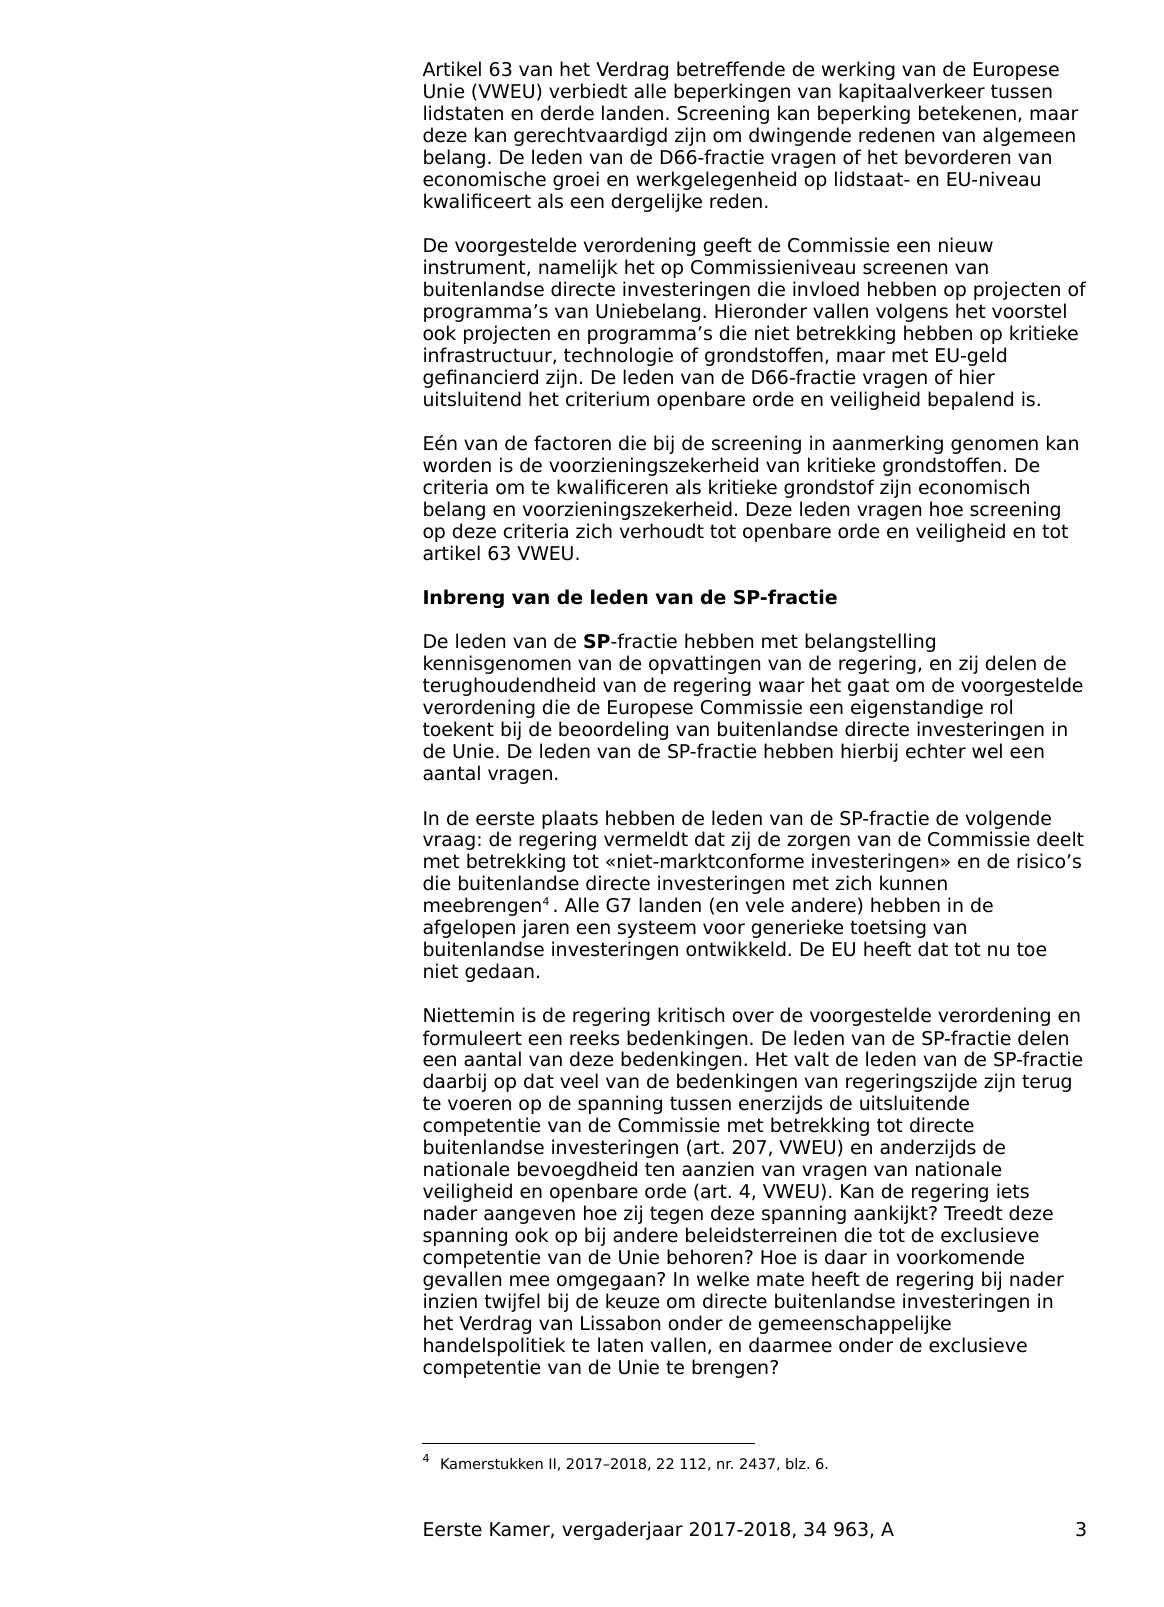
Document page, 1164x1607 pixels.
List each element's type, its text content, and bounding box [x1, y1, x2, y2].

text Kamerstukken II, 2017–2018, 22 112, nr. 2437, blz. 6. [422, 1452, 1087, 1474]
text De voorgestelde verordening geeft de Commissie een nieuw instrument, namelijk het op Commissieniveau screenen van buitenlandse directe investeringen die invloed hebben op projecten of programma’s van Uniebelang. Hieronder vallen volgens het voorstel ook projecten en programma’s die niet betrekking hebben op kritieke infrastructuur, technologie of grondstoffen, maar met EU-geld gefinancierd zijn. De leden van de D66-fractie vragen of hier uitsluitend het criterium openbare orde en veiligheid bepalend is. [422, 235, 1087, 411]
text Artikel 63 van het Verdrag betreffende de werking van de Europese Unie (VWEU) verbiedt alle beperkingen van kapitaalverkeer tussen lidstaten en derde landen. Screening kan beperking betekenen, maar deze kan gerechtvaardigd zijn om dwingende redenen van algemeen belang. De leden van de D66-fractie vragen of het bevorderen van economische groei en werkgelegenheid op lidstaat- en EU-niveau kwalificeert als een dergelijke reden. [422, 59, 1087, 213]
text De leden van de SP-fractie hebben met belangstelling kennisgenomen van de opvattingen van de regering, en zij delen de terughoudendheid van de regering waar het gaat om de voorgestelde verordening die de Europese Commissie een eigenstandige rol toekent bij de beoordeling van buitenlandse directe investeringen in de Unie. De leden van de SP-fractie hebben hierbij echter wel een aantal vragen. [422, 631, 1087, 785]
text In de eerste plaats hebben de leden van de SP-fractie de volgende vraag: de regering vermeldt dat zij de zorgen van de Commissie deelt met betrekking tot «niet-marktconforme investeringen» en de risico’s die buitenlandse directe investeringen met zich kunnen meebrengen. Alle G7 landen (en vele andere) hebben in de afgelopen jaren een systeem voor generieke toetsing van buitenlandse investeringen ontwikkeld. De EU heeft dat tot nu toe niet gedaan. [422, 807, 1087, 983]
text Niettemin is de regering kritisch over de voorgestelde verordening en formuleert een reeks bedenkingen. De leden van de SP-fractie delen een aantal van deze bedenkingen. Het valt de leden van de SP-fractie daarbij op dat veel van de bedenkingen van regeringszijde zijn terug te voeren op de spanning tussen enerzijds de uitsluitende competentie van de Commissie met betrekking tot directe buitenlandse investeringen (art. 207, VWEU) en anderzijds de nationale bevoegdheid ten aanzien van vragen van nationale veiligheid en openbare orde (art. 4, VWEU). Kan de regering iets nader aangeven hoe zij tegen deze spanning aankijkt? Treedt deze spanning ook op bij andere beleidsterreinen die tot de exclusieve competentie van de Unie behoren? Hoe is daar in voorkomende gevallen mee omgegaan? In welke mate heeft de regering bij nader inzien twijfel bij de keuze om directe buitenlandse investeringen in het Verdrag van Lissabon onder de gemeenschappelijke handelspolitiek te laten vallen, en daarmee onder de exclusieve competentie van de Unie te brengen? [422, 1005, 1087, 1379]
subtitle Inbreng van de leden van de SP-fractie [422, 587, 1087, 609]
text Eén van de factoren die bij de screening in aanmerking genomen kan worden is de voorzieningszekerheid van kritieke grondstoffen. De criteria om te kwalificeren als kritieke grondstof zijn economisch belang en voorzieningszekerheid. Deze leden vragen hoe screening op deze criteria zich verhoudt tot openbare orde en veiligheid en tot artikel 63 VWEU. [422, 433, 1087, 565]
